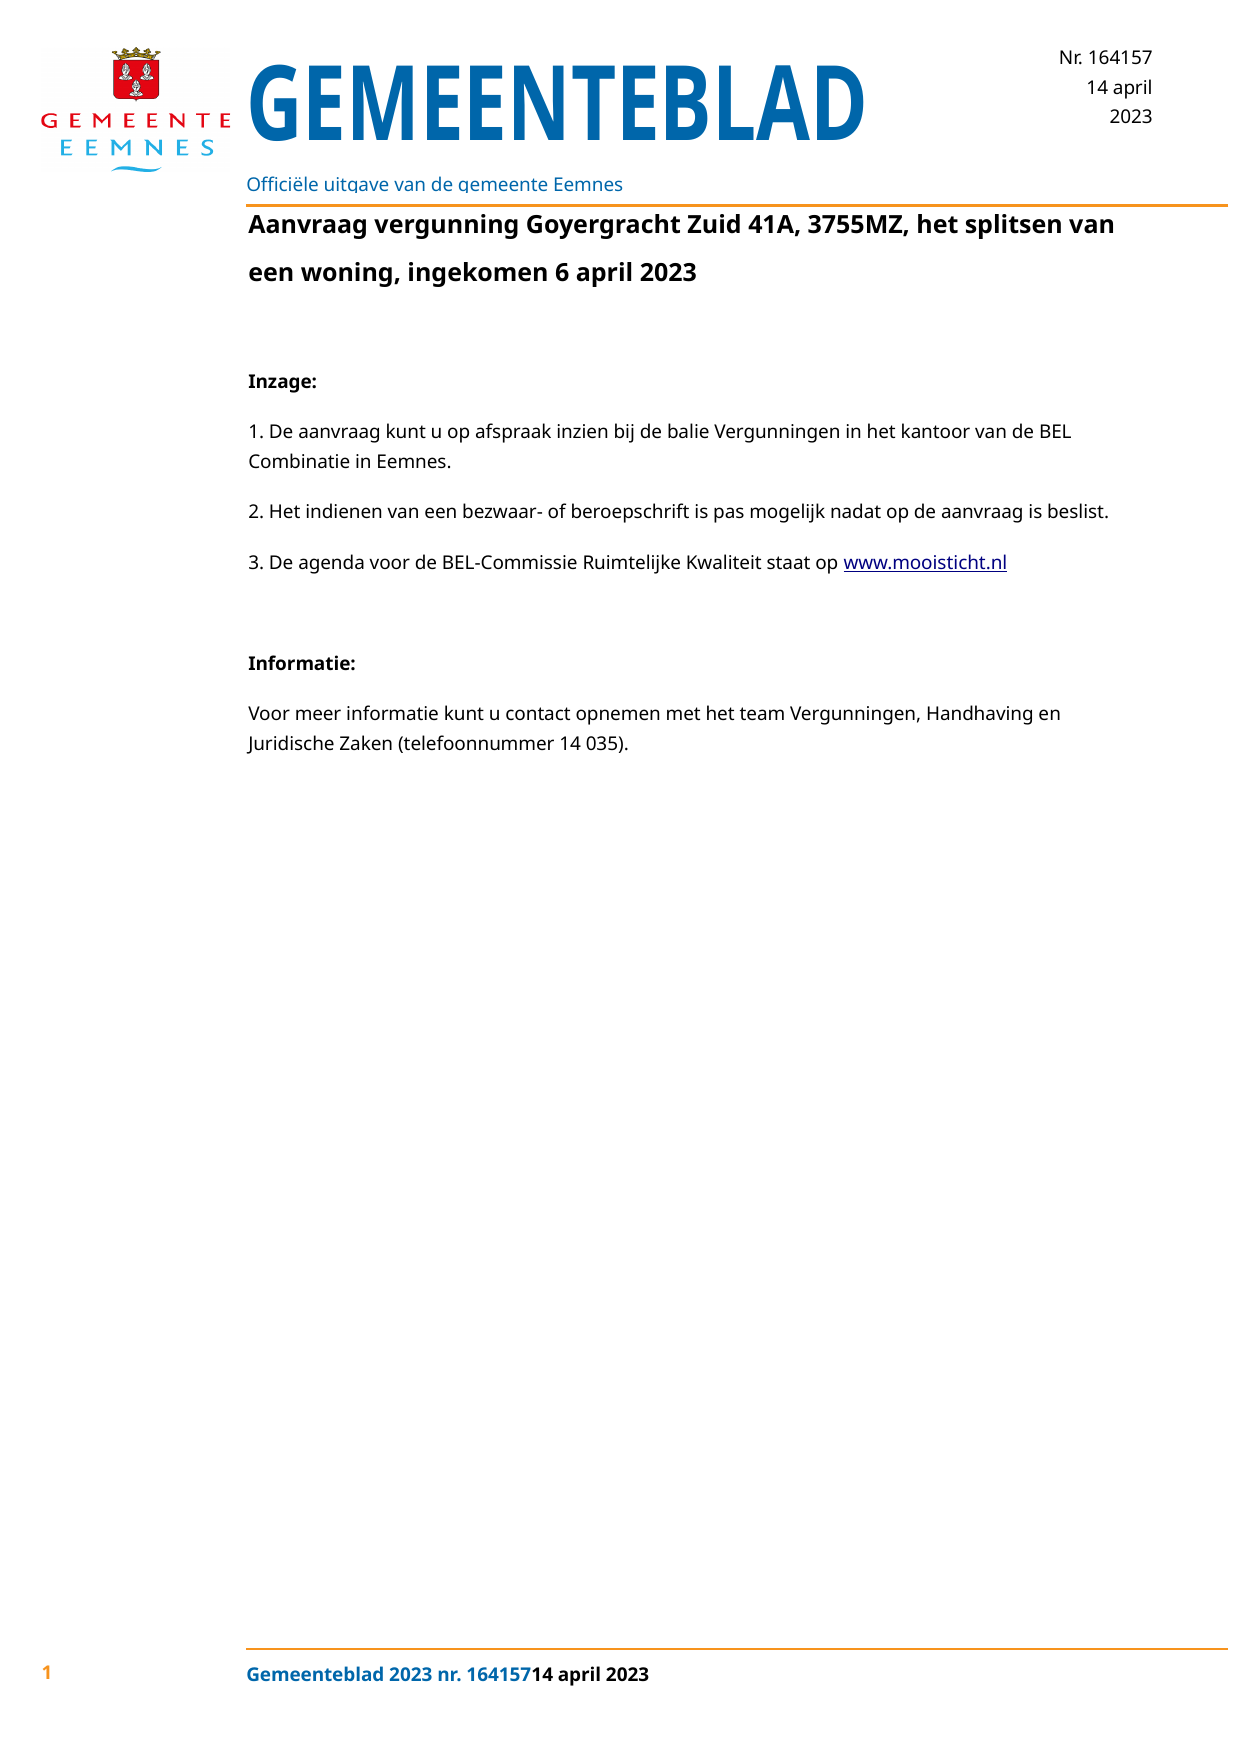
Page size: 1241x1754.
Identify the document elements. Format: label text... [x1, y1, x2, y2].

text 3. De agenda voor de BEL-Commissie Ruimtelijke Kwaliteit staat op www.mooisticht.nl [248, 549, 1152, 575]
text Aanvraag vergunning Goyergracht Zuid 41A, 3755MZ, het splitsen van een woning, ingekomen 6 april 2023 [248, 207, 1152, 288]
picture [41, 47, 231, 172]
text Inzage: [248, 368, 1152, 394]
text Informatie: [248, 650, 1152, 676]
text 2. Het indienen van een bezwaar- of beroepschrift is pas mogelijk nadat op de aanvraag is beslist. [248, 499, 1152, 524]
text Voor meer informatie kunt u contact opnemen met het team Vergunningen, Handhaving en Juridische Zaken (telefoonnummer 14 035). [248, 700, 1152, 756]
text 1. De aanvraag kunt u op afspraak inzien bij de balie Vergunningen in het kantoor van de BEL Combinatie in Eemnes. [248, 419, 1152, 474]
